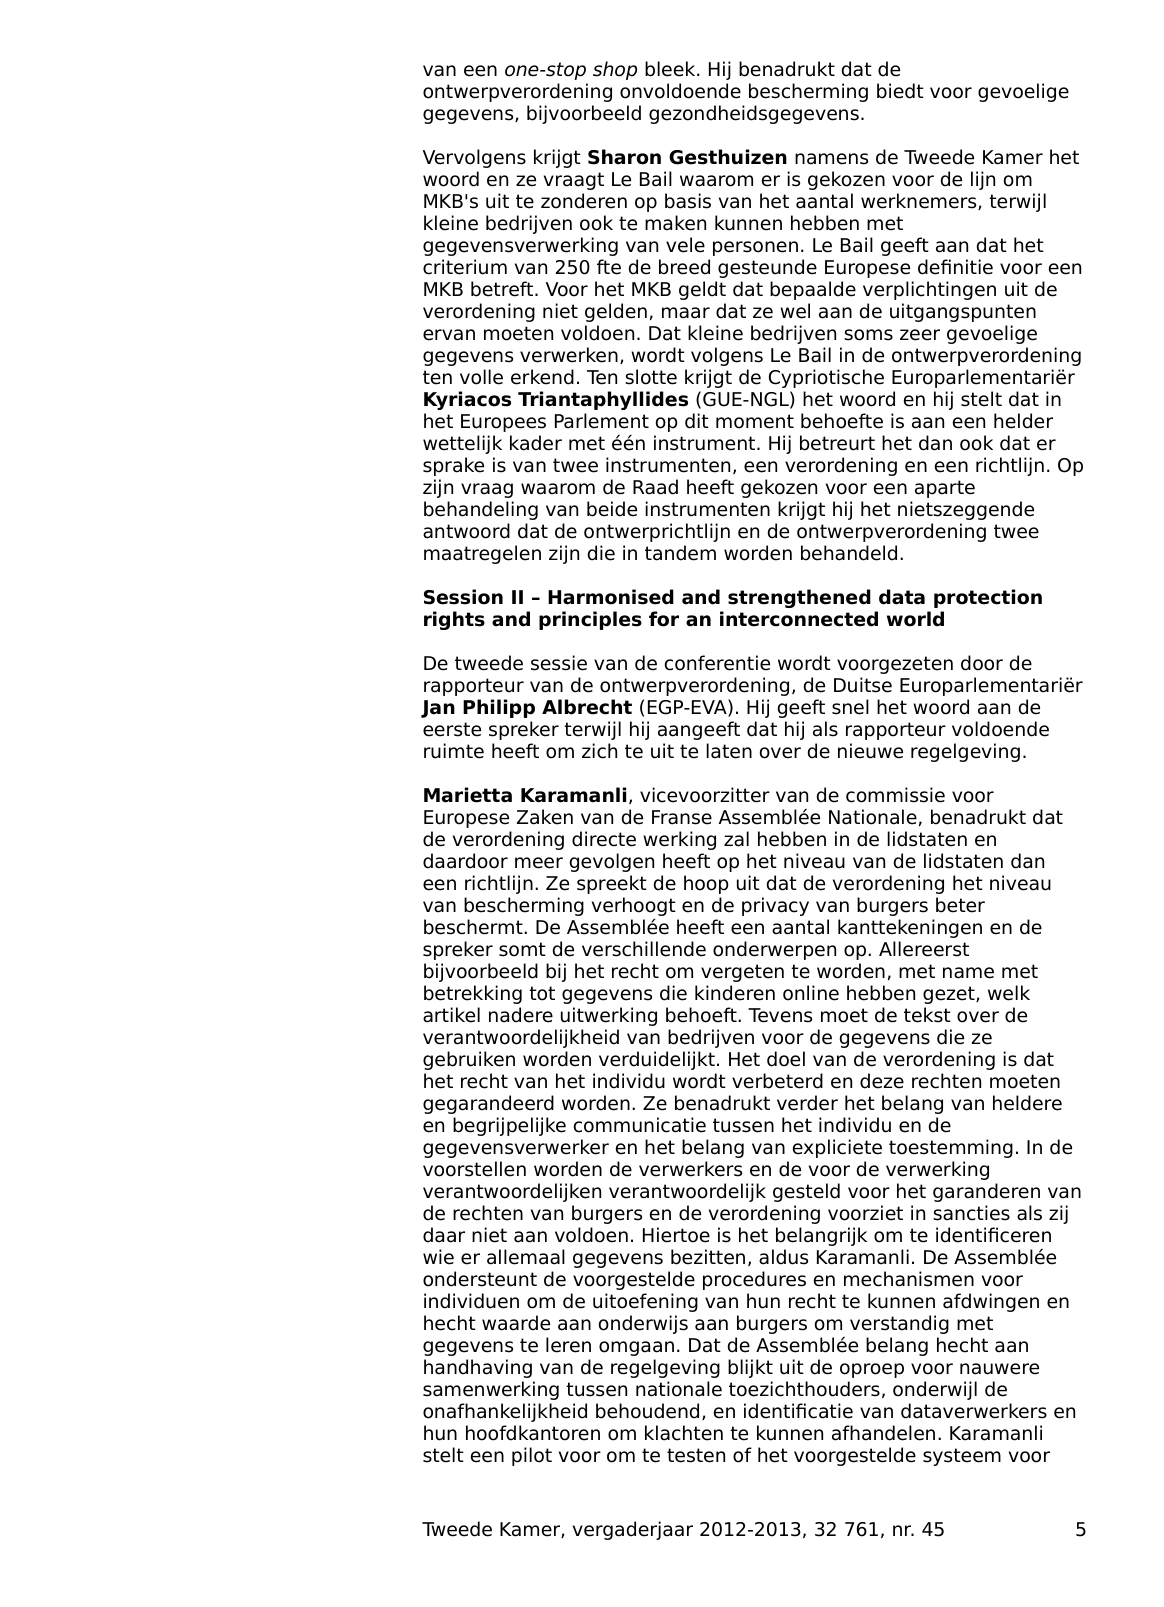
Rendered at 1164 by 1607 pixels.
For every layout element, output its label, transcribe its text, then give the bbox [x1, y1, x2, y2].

text Vervolgens krijgt Sharon Gesthuizen namens de Tweede Kamer het woord en ze vraagt Le Bail waarom er is gekozen voor de lijn om MKB's uit te zonderen op basis van het aantal werknemers, terwijl kleine bedrijven ook te maken kunnen hebben met gegevensverwerking van vele personen. Le Bail geeft aan dat het criterium van 250 fte de breed gesteunde Europese definitie voor een MKB betreft. Voor het MKB geldt dat bepaalde verplichtingen uit de verordening niet gelden, maar dat ze wel aan de uitgangspunten ervan moeten voldoen. Dat kleine bedrijven soms zeer gevoelige gegevens verwerken, wordt volgens Le Bail in de ontwerpverordening ten volle erkend. Ten slotte krijgt de Cypriotische Europarlementariër Kyriacos Triantaphyllides (GUE-NGL) het woord en hij stelt dat in het Europees Parlement op dit moment behoefte is aan een helder wettelijk kader met één instrument. Hij betreurt het dan ook dat er sprake is van twee instrumenten, een verordening en een richtlijn. Op zijn vraag waarom de Raad heeft gekozen voor een aparte behandeling van beide instrumenten krijgt hij het nietszeggende antwoord dat de ontwerprichtlijn en de ontwerpverordening twee maatregelen zijn die in tandem worden behandeld. [422, 147, 1087, 565]
subtitle Session II – Harmonised and strengthened data protection rights and principles for an interconnected world [422, 587, 1087, 631]
text Marietta Karamanli, vicevoorzitter van de commissie voor Europese Zaken van de Franse Assemblée Nationale, benadrukt dat de verordening directe werking zal hebben in de lidstaten en daardoor meer gevolgen heeft op het niveau van de lidstaten dan een richtlijn. Ze spreekt de hoop uit dat de verordening het niveau van bescherming verhoogt en de privacy van burgers beter beschermt. De Assemblée heeft een aantal kanttekeningen en de spreker somt de verschillende onderwerpen op. Allereerst bijvoorbeeld bij het recht om vergeten te worden, met name met betrekking tot gegevens die kinderen online hebben gezet, welk artikel nadere uitwerking behoeft. Tevens moet de tekst over de verantwoordelijkheid van bedrijven voor de gegevens die ze gebruiken worden verduidelijkt. Het doel van de verordening is dat het recht van het individu wordt verbeterd en deze rechten moeten gegarandeerd worden. Ze benadrukt verder het belang van heldere en begrijpelijke communicatie tussen het individu en de gegevensverwerker en het belang van expliciete toestemming. In de voorstellen worden de verwerkers en de voor de verwerking verantwoordelijken verantwoordelijk gesteld voor het garanderen van de rechten van burgers en de verordening voorziet in sancties als zij daar niet aan voldoen. Hiertoe is het belangrijk om te identificeren wie er allemaal gegevens bezitten, aldus Karamanli. De Assemblée ondersteunt de voorgestelde procedures en mechanismen voor individuen om de uitoefening van hun recht te kunnen afdwingen en hecht waarde aan onderwijs aan burgers om verstandig met gegevens te leren omgaan. Dat de Assemblée belang hecht aan handhaving van de regelgeving blijkt uit de oproep voor nauwere samenwerking tussen nationale toezichthouders, onderwijl de onafhankelijkheid behoudend, en identificatie van dataverwerkers en hun hoofdkantoren om klachten te kunnen afhandelen. Karamanli stelt een pilot voor om te testen of het voorgestelde systeem voor [422, 785, 1087, 1467]
text De tweede sessie van de conferentie wordt voorgezeten door de rapporteur van de ontwerpverordening, de Duitse Europarlementariër Jan Philipp Albrecht (EGP-EVA). Hij geeft snel het woord aan de eerste spreker terwijl hij aangeeft dat hij als rapporteur voldoende ruimte heeft om zich te uit te laten over de nieuwe regelgeving. [422, 653, 1087, 763]
text van een one-stop shop bleek. Hij benadrukt dat de ontwerpverordening onvoldoende bescherming biedt voor gevoelige gegevens, bijvoorbeeld gezondheidsgegevens. [422, 59, 1087, 125]
